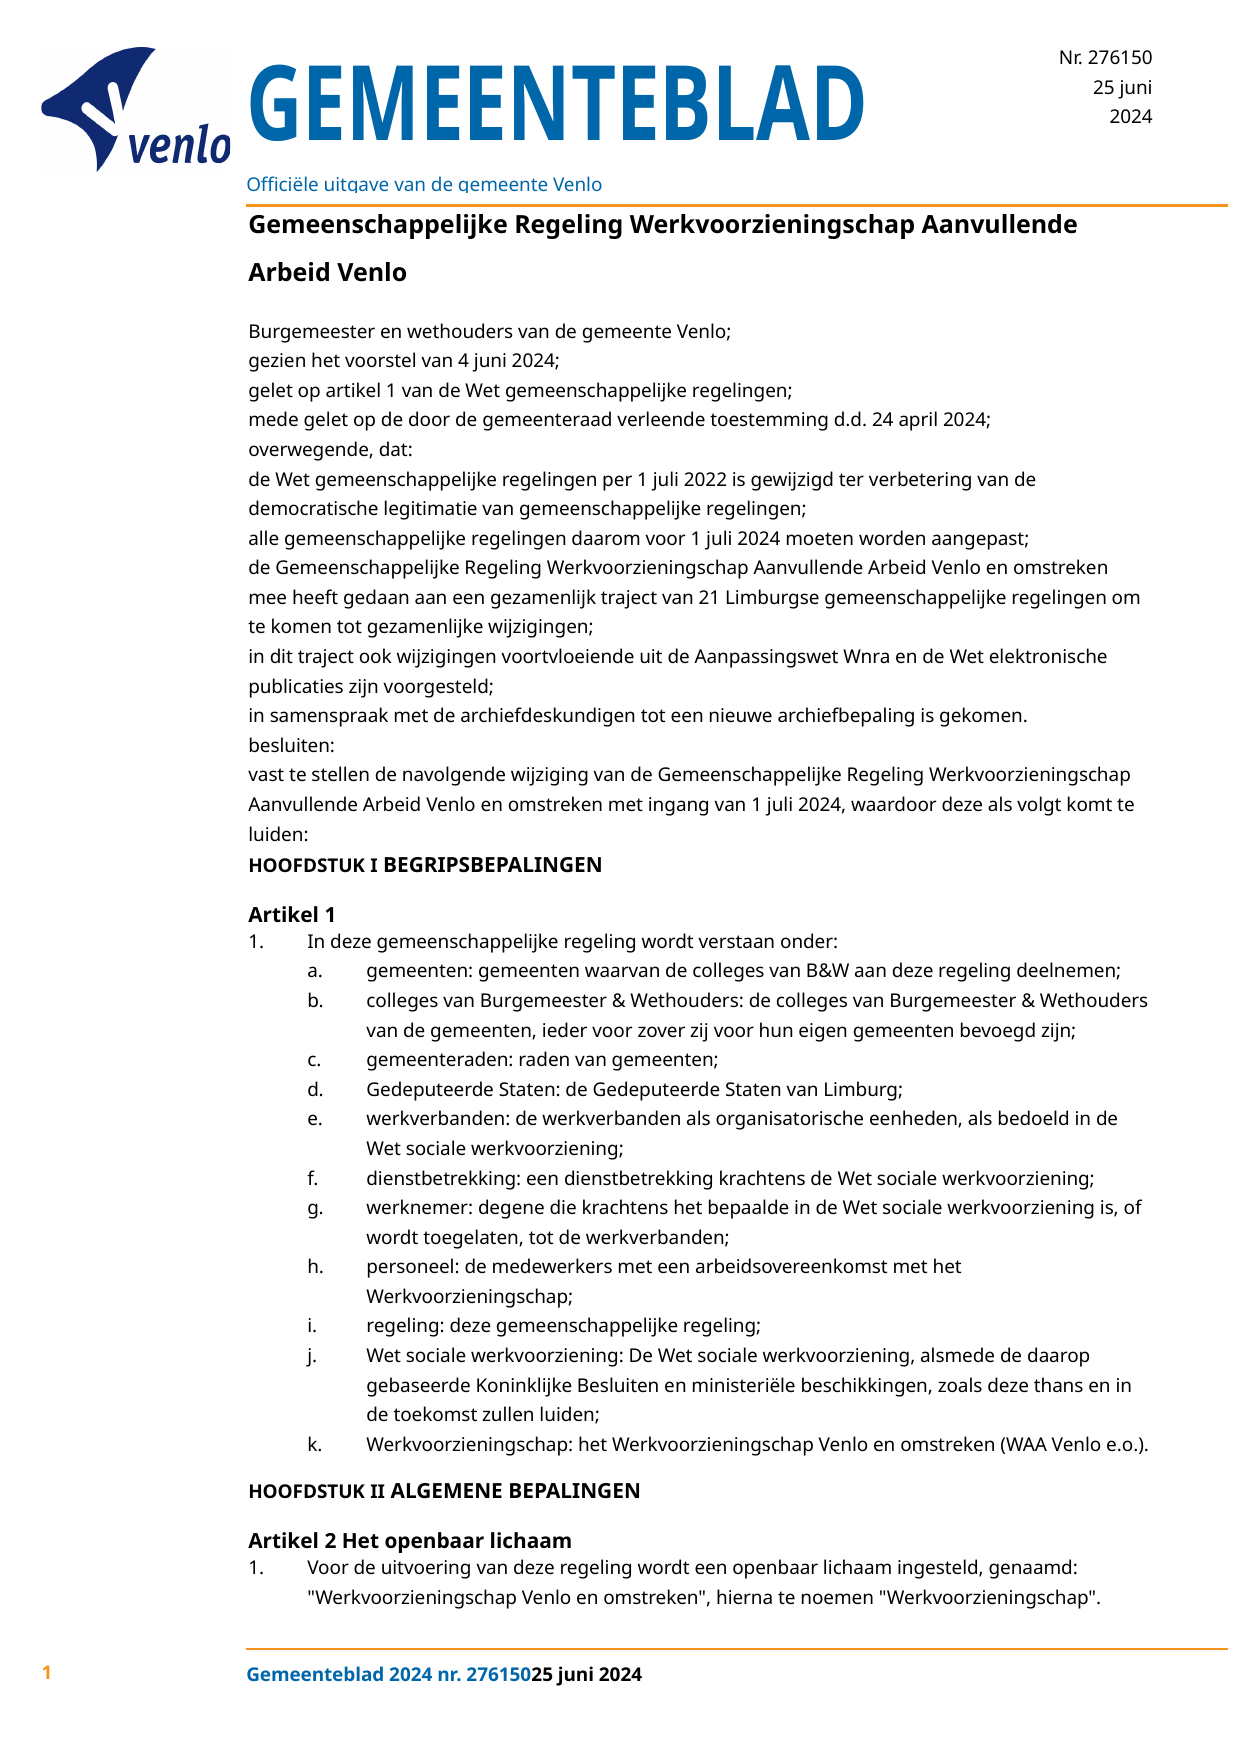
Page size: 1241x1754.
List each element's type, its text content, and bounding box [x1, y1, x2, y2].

text HOOFDSTUK II ALGEMENE BEPALINGEN [248, 1477, 1152, 1505]
list dienstbetrekking: een dienstbetrekking krachtens de Wet sociale werkvoorziening; [307, 1165, 1152, 1191]
list werkverbanden: de werkverbanden als organisatorische eenheden, als bedoeld in de Wet sociale werkvoorziening; [307, 1106, 1152, 1161]
list Voor de uitvoering van deze regeling wordt een openbaar lichaam ingesteld, genaamd: "Werkvoorzieningschap Venlo en omstreken", hierna te noemen "Werkvoorzieningschap". [248, 1554, 1152, 1610]
list colleges van Burgemeester & Wethouders: de colleges van Burgemeester & Wethouders van de gemeenten, ieder voor zover zij voor hun eigen gemeenten bevoegd zijn; [307, 987, 1152, 1043]
text HOOFDSTUK I BEGRIPSBEPALINGEN [248, 850, 1152, 879]
text in dit traject ook wijzigingen voortvloeiende uit de Aanpassingswet Wnra en de Wet elektronische publicaties zijn voorgesteld; [248, 643, 1152, 699]
list gemeenteraden: raden van gemeenten; [307, 1046, 1152, 1072]
text besluiten: [248, 732, 1152, 758]
list werknemer: degene die krachtens het bepaalde in de Wet sociale werkvoorziening is, of wordt toegelaten, tot de werkverbanden; [307, 1194, 1152, 1250]
text Burgemeester en wethouders van de gemeente Venlo; [248, 318, 1152, 344]
list personeel: de medewerkers met een arbeidsovereenkomst met het Werkvoorzieningschap; [307, 1253, 1152, 1309]
list Gedeputeerde Staten: de Gedeputeerde Staten van Limburg; [307, 1076, 1152, 1102]
list Wet sociale werkvoorziening: De Wet sociale werkvoorziening, alsmede de daarop gebaseerde Koninklijke Besluiten en ministeriële beschikkingen, zoals deze thans en in de toekomst zullen luiden; [307, 1342, 1152, 1427]
text overwegende, dat: [248, 436, 1152, 462]
text Gemeenschappelijke Regeling Werkvoorzieningschap Aanvullende Arbeid Venlo [248, 207, 1152, 288]
list gemeenten: gemeenten waarvan de colleges van B&W aan deze regeling deelnemen; [307, 958, 1152, 983]
list Werkvoorzieningschap: het Werkvoorzieningschap Venlo en omstreken (WAA Venlo e.o.). [307, 1431, 1152, 1457]
text Artikel 2 Het openbaar lichaam [248, 1526, 1152, 1554]
text Artikel 1 [248, 900, 1152, 928]
picture [41, 47, 231, 172]
text in samenspraak met de archiefdeskundigen tot een nieuwe archiefbepaling is gekomen. [248, 702, 1152, 728]
text de Wet gemeenschappelijke regelingen per 1 juli 2022 is gewijzigd ter verbetering van de democratische legitimatie van gemeenschappelijke regelingen; [248, 466, 1152, 521]
text gelet op artikel 1 van de Wet gemeenschappelijke regelingen; [248, 377, 1152, 403]
text gezien het voorstel van 4 juni 2024; [248, 347, 1152, 373]
text mede gelet op de door de gemeenteraad verleende toestemming d.d. 24 april 2024; [248, 407, 1152, 432]
list In deze gemeenschappelijke regeling wordt verstaan onder: [248, 928, 1152, 954]
list regeling: deze gemeenschappelijke regeling; [307, 1313, 1152, 1338]
text de Gemeenschappelijke Regeling Werkvoorzieningschap Aanvullende Arbeid Venlo en omstreken mee heeft gedaan aan een gezamenlijk traject van 21 Limburgse gemeenschappelijke regelingen om te komen tot gezamenlijke wijzigingen; [248, 554, 1152, 639]
text alle gemeenschappelijke regelingen daarom voor 1 juli 2024 moeten worden aangepast; [248, 525, 1152, 551]
text vast te stellen de navolgende wijziging van de Gemeenschappelijke Regeling Werkvoorzieningschap Aanvullende Arbeid Venlo en omstreken met ingang van 1 juli 2024, waardoor deze als volgt komt te luiden: [248, 762, 1152, 847]
